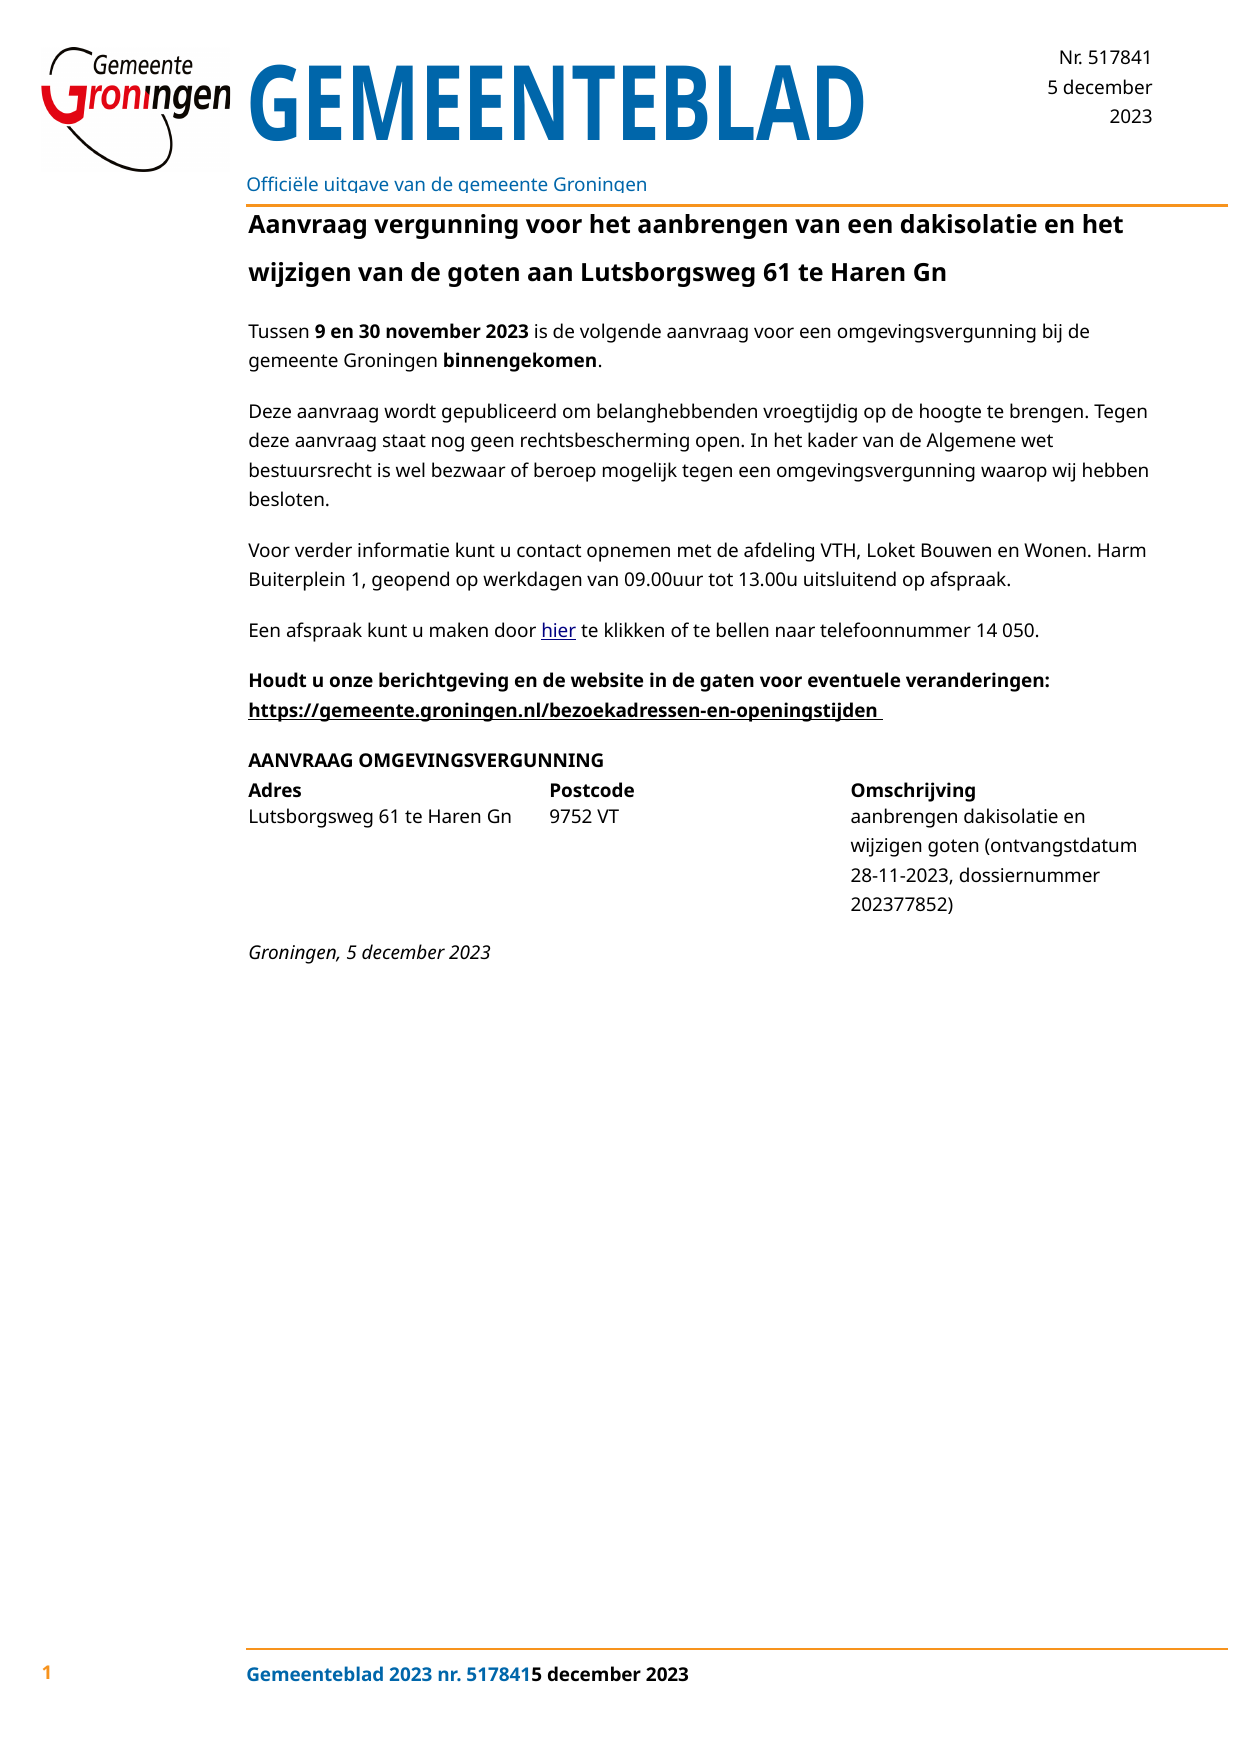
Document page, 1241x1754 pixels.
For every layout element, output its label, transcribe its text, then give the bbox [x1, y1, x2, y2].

table_header Postcode [549, 777, 850, 803]
text Deze aanvraag wordt gepubliceerd om belanghebbenden vroegtijdig op de hoogte te brengen. Tegen deze aanvraag staat nog geen rechtsbescherming open. In het kader van de Algemene wet bestuursrecht is wel bezwaar of beroep mogelijk tegen een omgevingsvergunning waarop wij hebben besloten. [248, 398, 1152, 512]
table_header Omschrijving [850, 777, 1152, 803]
text Groningen, 5 december 2023 [248, 939, 1152, 964]
picture [41, 47, 231, 172]
text Tussen 9 en 30 november 2023 is de volgende aanvraag voor een omgevingsvergunning bij de gemeente Groningen binnengekomen. [248, 318, 1152, 373]
table_cell Lutsborgsweg 61 te Haren Gn [248, 803, 549, 917]
text Voor verder informatie kunt u contact opnemen met de afdeling VTH, Loket Bouwen en Wonen. Harm Buiterplein 1, geopend op werkdagen van 09.00uur tot 13.00u uitsluitend op afspraak. [248, 537, 1152, 592]
table_header Adres [248, 777, 549, 803]
text AANVRAAG OMGEVINGSVERGUNNING [248, 747, 1152, 773]
text Aanvraag vergunning voor het aanbrengen van een dakisolatie en het wijzigen van de goten aan Lutsborgsweg 61 te Haren Gn [248, 207, 1152, 288]
table_cell 9752 VT [549, 803, 850, 917]
text Houdt u onze berichtgeving en de website in de gaten voor eventuele veranderingen: https://gemeente.groningen.nl/bezoekadressen-en-openingstijden [248, 667, 1152, 723]
text Een afspraak kunt u maken door hier te klikken of te bellen naar telefoonnummer 14 050. [248, 617, 1152, 643]
table_cell aanbrengen dakisolatie en wijzigen goten (ontvangstdatum 28-11-2023, dossiernummer 202377852) [850, 803, 1152, 917]
